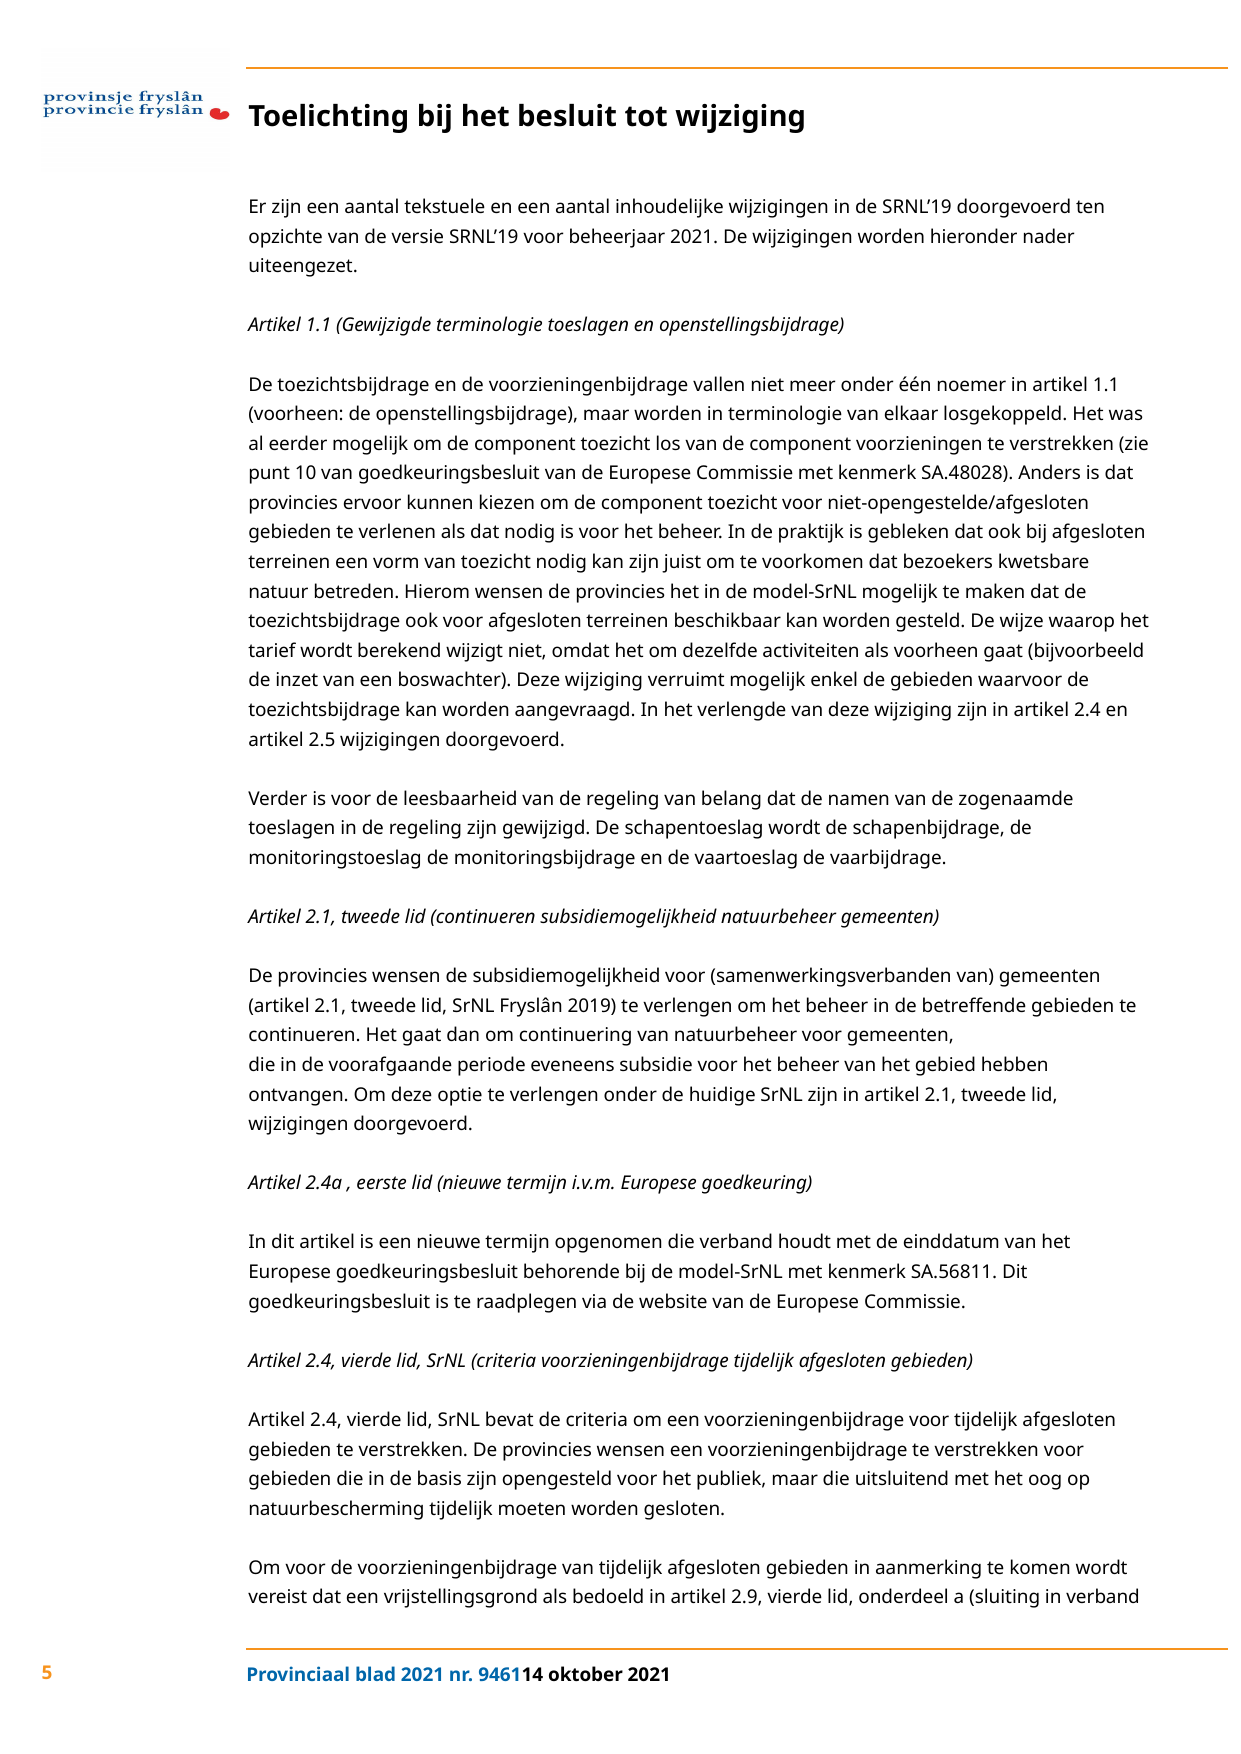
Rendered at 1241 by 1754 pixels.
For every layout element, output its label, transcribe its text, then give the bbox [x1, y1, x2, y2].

text die in de voorafgaande periode eveneens subsidie voor het beheer van het gebied hebben ontvangen. Om deze optie te verlengen onder de huidige SrNL zijn in artikel 2.1, tweede lid, wijzigingen doorgevoerd. [248, 1051, 1152, 1136]
text De provincies wensen de subsidiemogelijkheid voor (samenwerkingsverbanden van) gemeenten (artikel 2.1, tweede lid, SrNL Fryslân 2019) te verlengen om het beheer in de betreffende gebieden te continueren. Het gaat dan om continuering van natuurbeheer voor gemeenten, [248, 962, 1152, 1047]
text Artikel 1.1 (Gewijzigde terminologie toeslagen en openstellingsbijdrage) [248, 312, 1152, 337]
text Artikel 2.4, vierde lid, SrNL (criteria voorzieningenbijdrage tijdelijk afgesloten gebieden) [248, 1347, 1152, 1373]
text Toelichting bij het besluit tot wijziging [248, 95, 1152, 134]
text Om voor de voorzieningenbijdrage van tijdelijk afgesloten gebieden in aanmerking te komen wordt vereist dat een vrijstellingsgrond als bedoeld in artikel 2.9, vierde lid, onderdeel a (sluiting in verband [248, 1554, 1152, 1609]
text Artikel 2.4a , eerste lid (nieuwe termijn i.v.m. Europese goedkeuring) [248, 1169, 1152, 1195]
text De toezichtsbijdrage en de voorzieningenbijdrage vallen niet meer onder één noemer in artikel 1.1 (voorheen: de openstellingsbijdrage), maar worden in terminologie van elkaar losgekoppeld. Het was al eerder mogelijk om de component toezicht los van de component voorzieningen te verstrekken (zie punt 10 van goedkeuringsbesluit van de Europese Commissie met kenmerk SA.48028). Anders is dat provincies ervoor kunnen kiezen om de component toezicht voor niet-opengestelde/afgesloten gebieden te verlenen als dat nodig is voor het beheer. In de praktijk is gebleken dat ook bij afgesloten terreinen een vorm van toezicht nodig kan zijn juist om te voorkomen dat bezoekers kwetsbare natuur betreden. Hierom wensen de provincies het in de model-SrNL mogelijk te maken dat de toezichtsbijdrage ook voor afgesloten terreinen beschikbaar kan worden gesteld. De wijze waarop het tarief wordt berekend wijzigt niet, omdat het om dezelfde activiteiten als voorheen gaat (bijvoorbeeld de inzet van een boswachter). Deze wijziging verruimt mogelijk enkel de gebieden waarvoor de toezichtsbijdrage kan worden aangevraagd. In het verlengde van deze wijziging zijn in artikel 2.4 en artikel 2.5 wijzigingen doorgevoerd. [248, 371, 1152, 751]
text Er zijn een aantal tekstuele en een aantal inhoudelijke wijzigingen in de SRNL’19 doorgevoerd ten opzichte van de versie SRNL’19 voor beheerjaar 2021. De wijzigingen worden hieronder nader uiteengezet. [248, 193, 1152, 278]
text Artikel 2.1, tweede lid (continueren subsidiemogelijkheid natuurbeheer gemeenten) [248, 903, 1152, 929]
text Artikel 2.4, vierde lid, SrNL bevat de criteria om een voorzieningenbijdrage voor tijdelijk afgesloten gebieden te verstrekken. De provincies wensen een voorzieningenbijdrage te verstrekken voor gebieden die in de basis zijn opengesteld voor het publiek, maar die uitsluitend met het oog op natuurbescherming tijdelijk moeten worden gesloten. [248, 1406, 1152, 1521]
text In dit artikel is een nieuwe termijn opgenomen die verband houdt met de einddatum van het Europese goedkeuringsbesluit behorende bij de model-SrNL met kenmerk SA.56811. Dit goedkeuringsbesluit is te raadplegen via de website van de Europese Commissie. [248, 1229, 1152, 1313]
picture [41, 47, 231, 172]
text Verder is voor de leesbaarheid van de regeling van belang dat de namen van de zogenaamde toeslagen in de regeling zijn gewijzigd. De schapentoeslag wordt de schapenbijdrage, de monitoringstoeslag de monitoringsbijdrage en de vaartoeslag de vaarbijdrage. [248, 785, 1152, 870]
